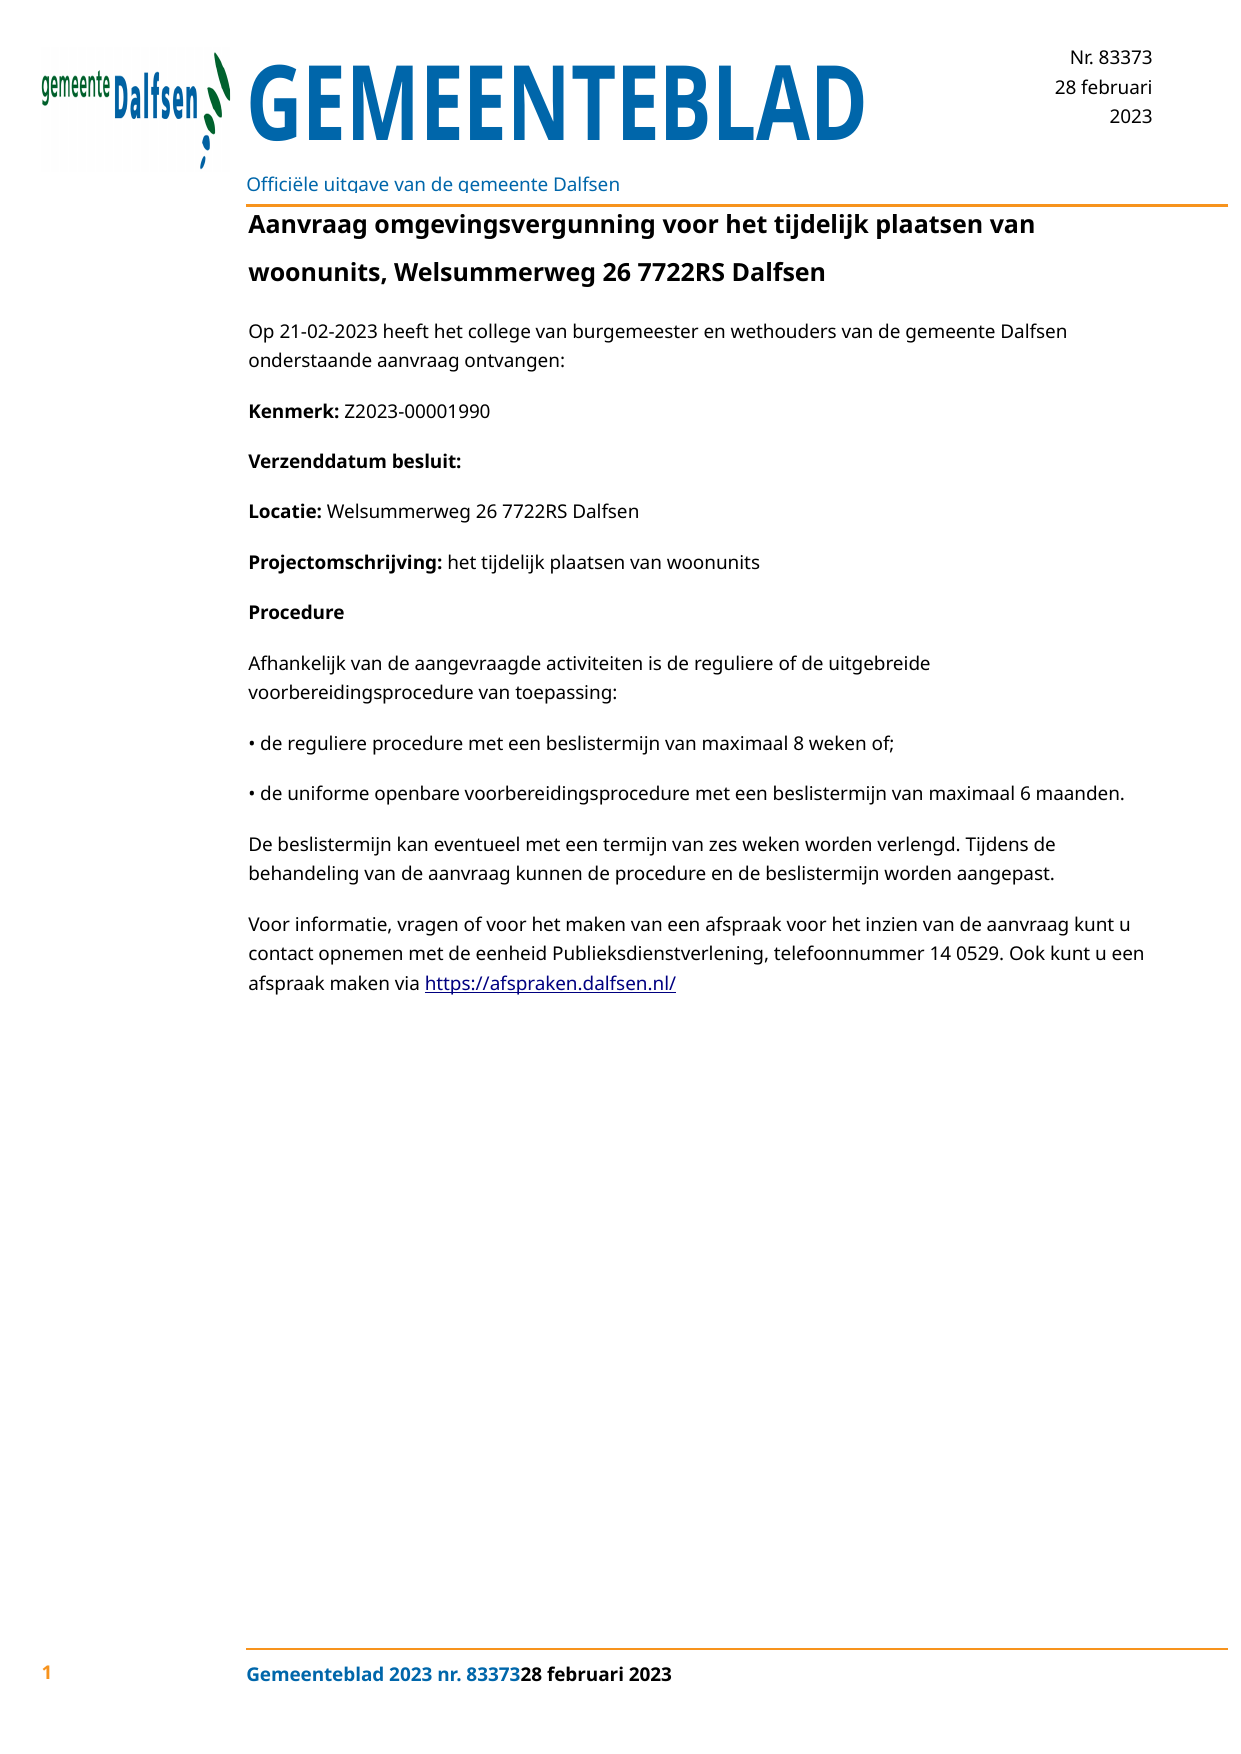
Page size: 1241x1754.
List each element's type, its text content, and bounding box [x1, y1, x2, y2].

picture [41, 47, 231, 172]
text Afhankelijk van de aangevraagde activiteiten is de reguliere of de uitgebreide voorbereidingsprocedure van toepassing: [248, 650, 1152, 705]
text Op 21-02-2023 heeft het college van burgemeester en wethouders van de gemeente Dalfsen onderstaande aanvraag ontvangen: [248, 318, 1152, 373]
text Projectomschrijving: het tijdelijk plaatsen van woonunits [248, 549, 1152, 575]
text • de uniforme openbare voorbereidingsprocedure met een beslistermijn van maximaal 6 maanden. [248, 780, 1152, 806]
text Voor informatie, vragen of voor het maken van een afspraak voor het inzien van de aanvraag kunt u contact opnemen met de eenheid Publieksdienstverlening, telefoonnummer 14 0529. Ook kunt u een afspraak maken via https://afspraken.dalfsen.nl/ [248, 911, 1152, 996]
text De beslistermijn kan eventueel met een termijn van zes weken worden verlengd. Tijdens de behandeling van de aanvraag kunnen de procedure en de beslistermijn worden aangepast. [248, 831, 1152, 886]
text Aanvraag omgevingsvergunning voor het tijdelijk plaatsen van woonunits, Welsummerweg 26 7722RS Dalfsen [248, 207, 1152, 288]
text Kenmerk: Z2023-00001990 [248, 398, 1152, 424]
text Procedure [248, 599, 1152, 625]
text • de reguliere procedure met een beslistermijn van maximaal 8 weken of; [248, 730, 1152, 756]
text Locatie: Welsummerweg 26 7722RS Dalfsen [248, 499, 1152, 524]
text Verzenddatum besluit: [248, 448, 1152, 474]
